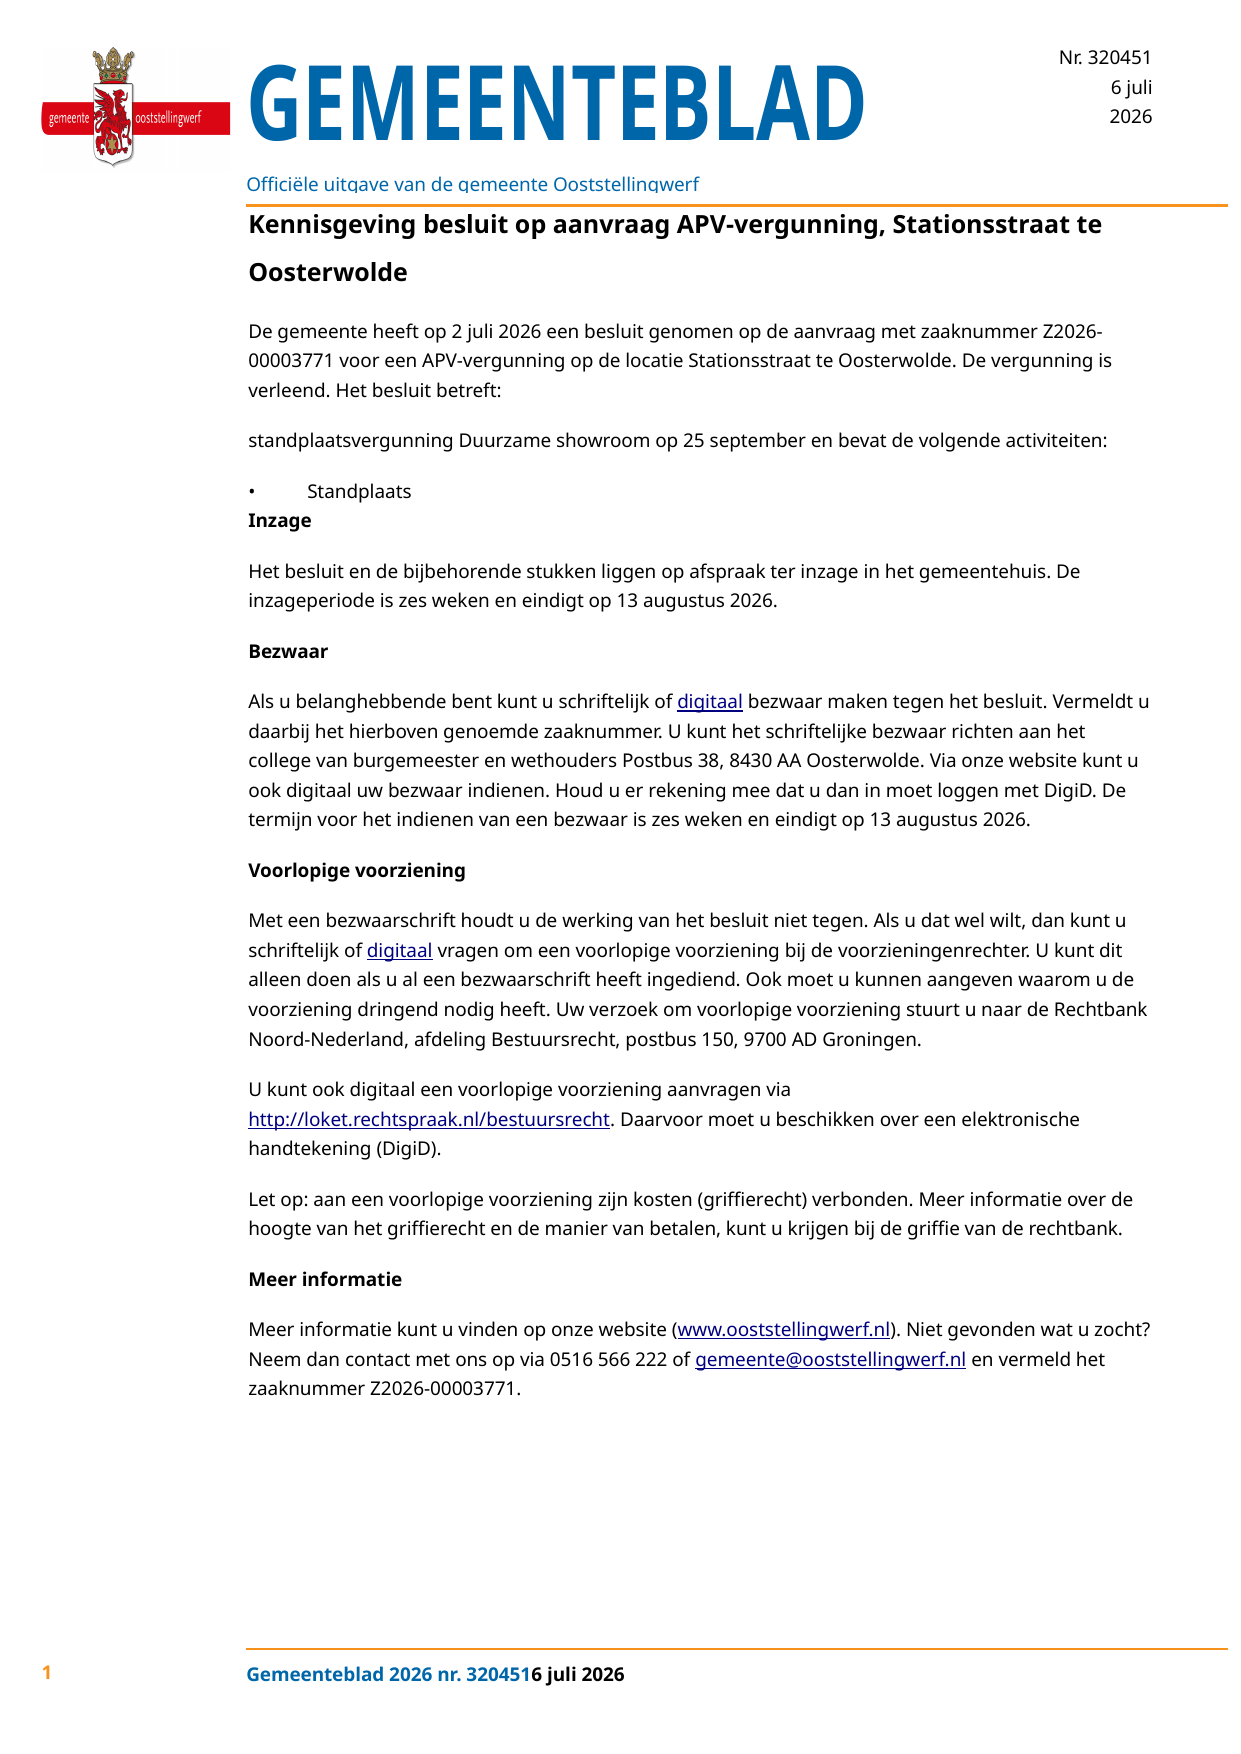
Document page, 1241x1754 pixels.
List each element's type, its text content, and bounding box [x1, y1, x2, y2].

text Meer informatie [248, 1266, 1152, 1292]
text Let op: aan een voorlopige voorziening zijn kosten (griffierecht) verbonden. Meer informatie over de hoogte van het griffierecht en de manier van betalen, kunt u krijgen bij de griffie van de rechtbank. [248, 1186, 1152, 1241]
text Het besluit en de bijbehorende stukken liggen op afspraak ter inzage in het gemeentehuis. De inzageperiode is zes weken en eindigt op 13 augustus 2026. [248, 558, 1152, 613]
text Bezwaar [248, 638, 1152, 664]
text Meer informatie kunt u vinden op onze website (www.ooststellingwerf.nl). Niet gevonden wat u zocht? Neem dan contact met ons op via 0516 566 222 of gemeente@ooststellingwerf.nl en vermeld het zaaknummer Z2026-00003771. [248, 1316, 1152, 1401]
text Met een bezwaarschrift houdt u de werking van het besluit niet tegen. Als u dat wel wilt, dan kunt u schriftelijk of digitaal vragen om een voorlopige voorziening bij de voorzieningenrechter. U kunt dit alleen doen als u al een bezwaarschrift heeft ingediend. Ook moet u kunnen aangeven waarom u de voorziening dringend nodig heeft. Uw verzoek om voorlopige voorziening stuurt u naar de Rechtbank Noord-Nederland, afdeling Bestuursrecht, postbus 150, 9700 AD Groningen. [248, 907, 1152, 1052]
text Als u belanghebbende bent kunt u schriftelijk of digitaal bezwaar maken tegen het besluit. Vermeldt u daarbij het hierboven genoemde zaaknummer. U kunt het schriftelijke bezwaar richten aan het college van burgemeester en wethouders Postbus 38, 8430 AA Oosterwolde. Via onze website kunt u ook digitaal uw bezwaar indienen. Houd u er rekening mee dat u dan in moet loggen met DigiD. De termijn voor het indienen van een bezwaar is zes weken en eindigt op 13 augustus 2026. [248, 688, 1152, 832]
list Standplaats [248, 478, 1152, 504]
text Inzage [248, 507, 1152, 533]
text Voorlopige voorziening [248, 857, 1152, 883]
text De gemeente heeft op 2 juli 2026 een besluit genomen op de aanvraag met zaaknummer Z2026-00003771 voor een APV-vergunning op de locatie Stationsstraat te Oosterwolde. De vergunning is verleend. Het besluit betreft: [248, 318, 1152, 403]
picture [41, 47, 231, 172]
text Kennisgeving besluit op aanvraag APV-vergunning, Stationsstraat te Oosterwolde [248, 207, 1152, 288]
text U kunt ook digitaal een voorlopige voorziening aanvragen via http://loket.rechtspraak.nl/bestuursrecht. Daarvoor moet u beschikken over een elektronische handtekening (DigiD). [248, 1076, 1152, 1161]
text standplaatsvergunning Duurzame showroom op 25 september en bevat de volgende activiteiten: [248, 427, 1152, 453]
